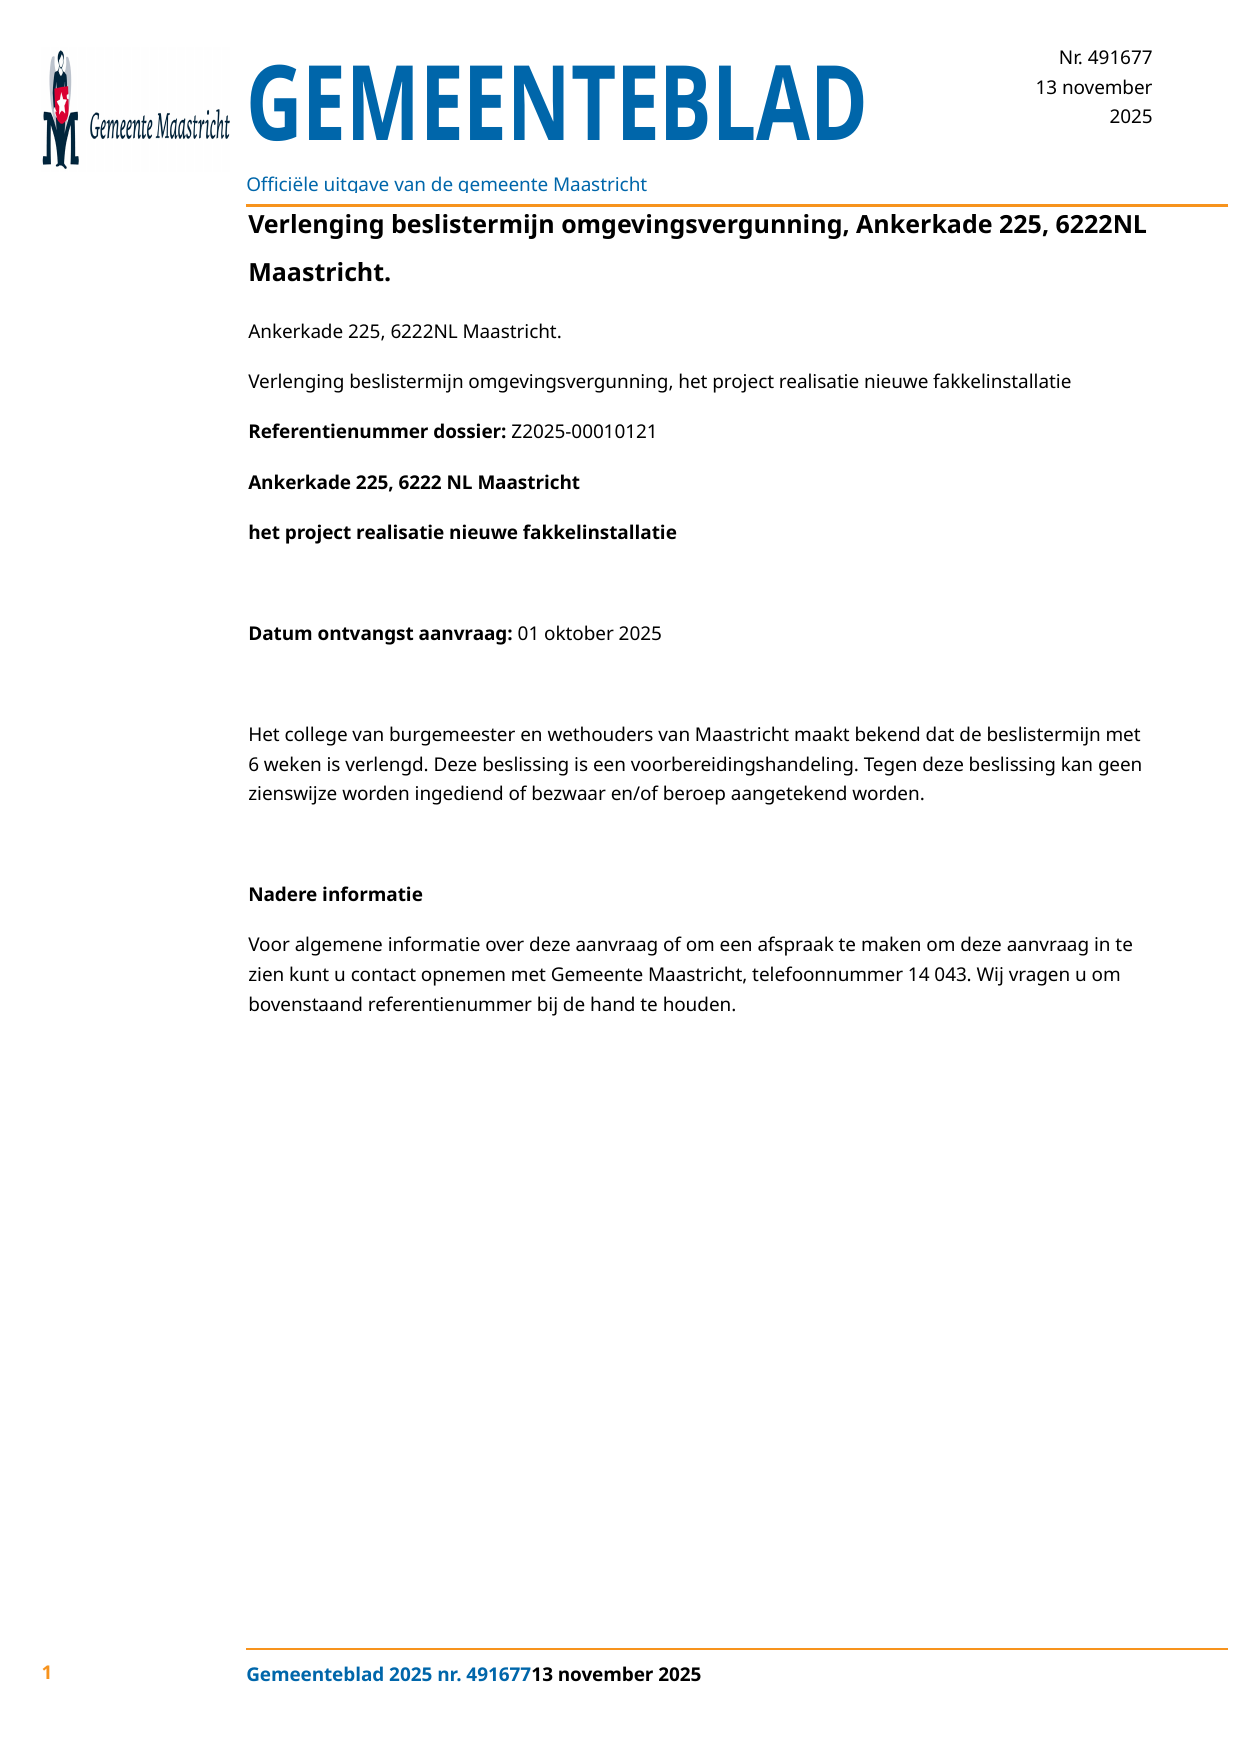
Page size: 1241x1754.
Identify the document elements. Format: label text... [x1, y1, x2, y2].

text Ankerkade 225, 6222NL Maastricht. [248, 318, 1152, 344]
text het project realisatie nieuwe fakkelinstallatie [248, 519, 1152, 545]
text Voor algemene informatie over deze aanvraag of om een afspraak te maken om deze aanvraag in te zien kunt u contact opnemen met Gemeente Maastricht, telefoonnummer 14 043. Wij vragen u om bovenstaand referentienummer bij de hand te houden. [248, 932, 1152, 1017]
text Ankerkade 225, 6222 NL Maastricht [248, 469, 1152, 495]
text Verlenging beslistermijn omgevingsvergunning, het project realisatie nieuwe fakkelinstallatie [248, 368, 1152, 394]
text Datum ontvangst aanvraag: 01 oktober 2025 [248, 620, 1152, 646]
text Verlenging beslistermijn omgevingsvergunning, Ankerkade 225, 6222NL Maastricht. [248, 207, 1152, 288]
text Referentienummer dossier: Z2025-00010121 [248, 419, 1152, 444]
picture [41, 47, 231, 172]
text Het college van burgemeester en wethouders van Maastricht maakt bekend dat de beslistermijn met 6 weken is verlengd. Deze beslissing is een voorbereidingshandeling. Tegen deze beslissing kan geen zienswijze worden ingediend of bezwaar en/of beroep aangetekend worden. [248, 721, 1152, 806]
text Nadere informatie [248, 881, 1152, 907]
